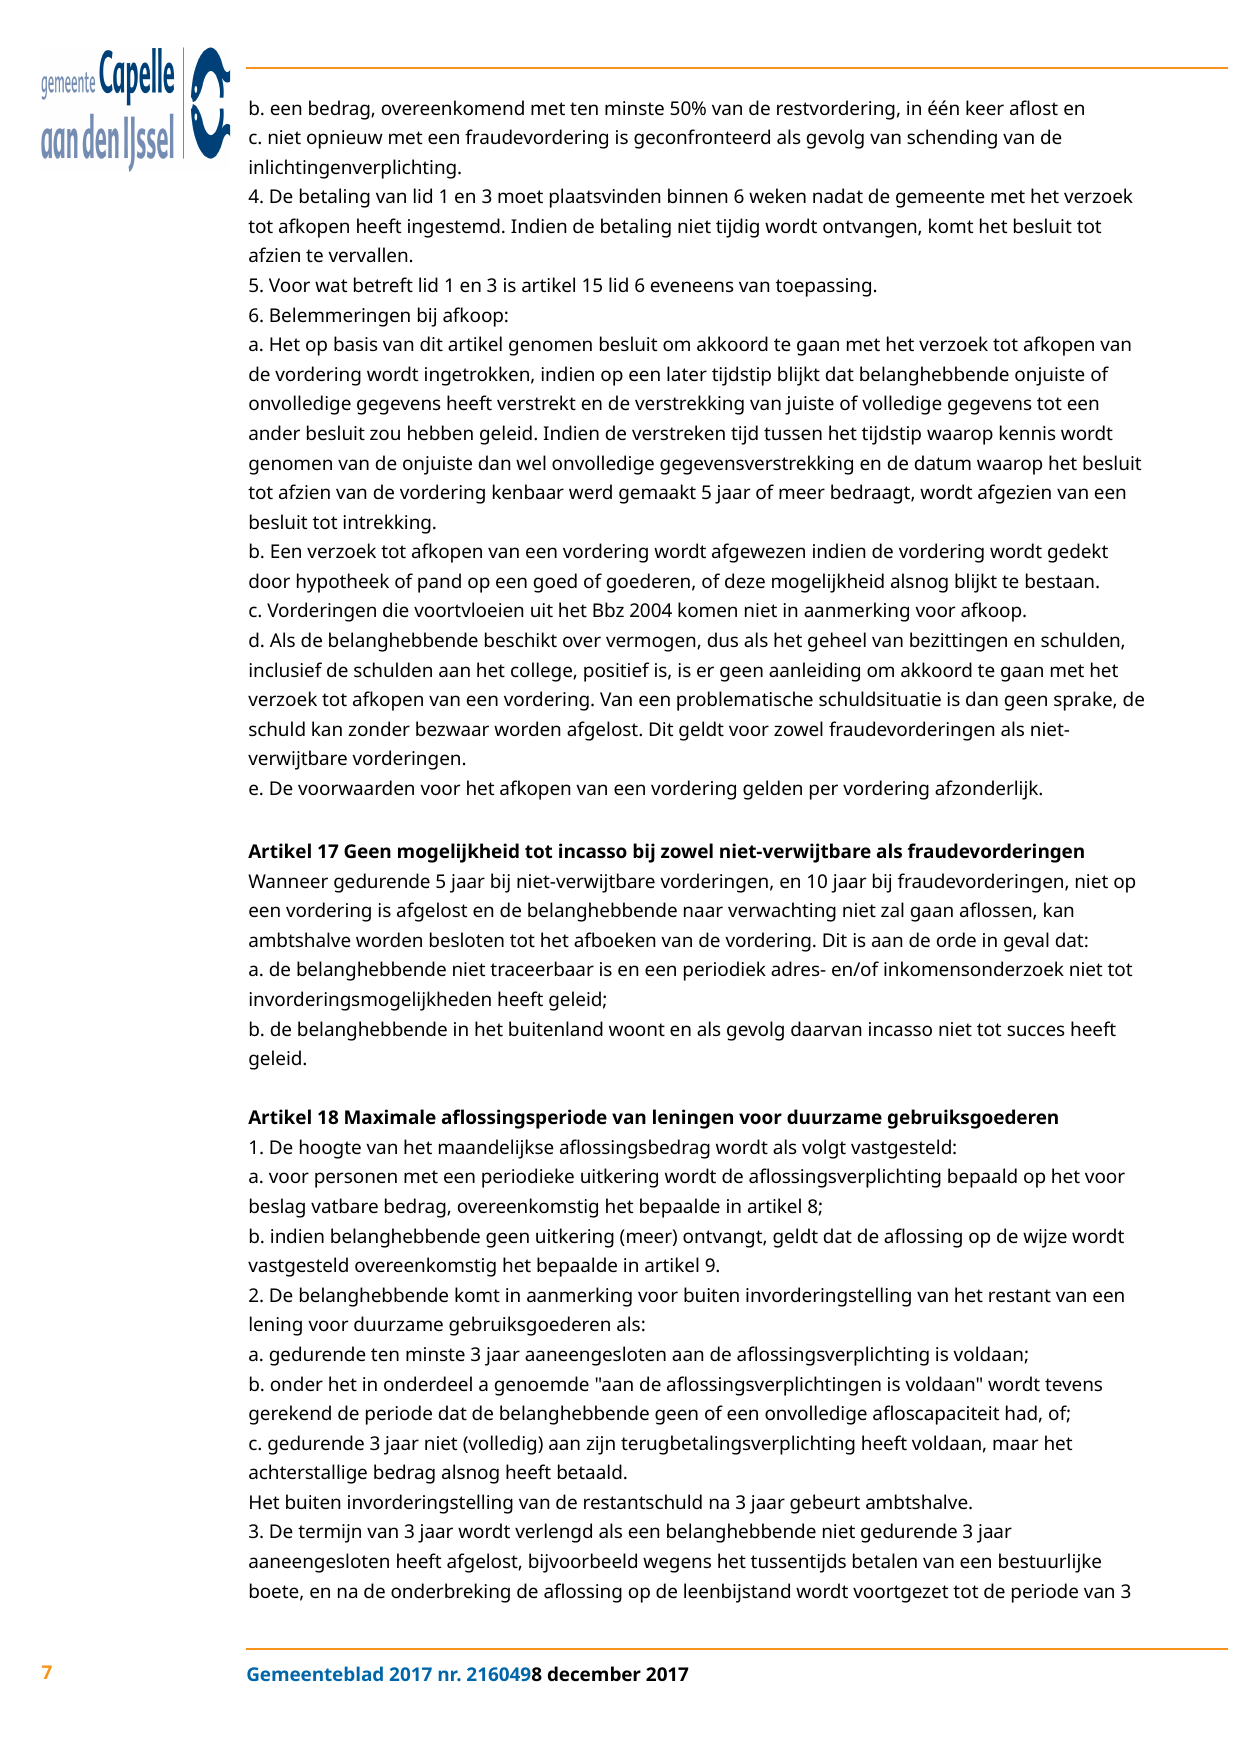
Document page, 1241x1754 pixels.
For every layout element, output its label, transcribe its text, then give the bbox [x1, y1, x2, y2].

text a. voor personen met een periodieke uitkering wordt de aflossingsverplichting bepaald op het voor beslag vatbare bedrag, overeenkomstig het bepaalde in artikel 8; [248, 1164, 1152, 1219]
text b. indien belanghebbende geen uitkering (meer) ontvangt, geldt dat de aflossing op de wijze wordt vastgesteld overeenkomstig het bepaalde in artikel 9. [248, 1223, 1152, 1278]
text b. Een verzoek tot afkopen van een vordering wordt afgewezen indien de vordering wordt gedekt door hypotheek of pand op een goed of goederen, of deze mogelijkheid alsnog blijkt te bestaan. [248, 538, 1152, 594]
text 5. Voor wat betreft lid 1 en 3 is artikel 15 lid 6 eveneens van toepassing. [248, 272, 1152, 298]
text Het buiten invorderingstelling van de restantschuld na 3 jaar gebeurt ambtshalve. [248, 1489, 1152, 1515]
text 3. De termijn van 3 jaar wordt verlengd als een belanghebbende niet gedurende 3 jaar aaneengesloten heeft afgelost, bijvoorbeeld wegens het tussentijds betalen van een bestuurlijke boete, en na de onderbreking de aflossing op de leenbijstand wordt voortgezet tot de periode van 3 [248, 1519, 1152, 1604]
text 4. De betaling van lid 1 en 3 moet plaatsvinden binnen 6 weken nadat de gemeente met het verzoek tot afkopen heeft ingestemd. Indien de betaling niet tijdig wordt ontvangen, komt het besluit tot afzien te vervallen. [248, 183, 1152, 268]
text a. de belanghebbende niet traceerbaar is en een periodiek adres- en/of inkomensonderzoek niet tot invorderingsmogelijkheden heeft geleid; [248, 957, 1152, 1012]
text d. Als de belanghebbende beschikt over vermogen, dus als het geheel van bezittingen en schulden, inclusief de schulden aan het college, positief is, is er geen aanleiding om akkoord te gaan met het verzoek tot afkopen van een vordering. Van een problematische schuldsituatie is dan geen sprake, de schuld kan zonder bezwaar worden afgelost. Dit geldt voor zowel fraudevorderingen als niet-verwijtbare vorderingen. [248, 627, 1152, 771]
text c. niet opnieuw met een fraudevordering is geconfronteerd als gevolg van schending van de inlichtingenverplichting. [248, 124, 1152, 180]
text Artikel 17 Geen mogelijkheid tot incasso bij zowel niet-verwijtbare als fraudevorderingen [248, 838, 1152, 864]
text c. Vorderingen die voortvloeien uit het Bbz 2004 komen niet in aanmerking voor afkoop. [248, 598, 1152, 623]
text a. Het op basis van dit artikel genomen besluit om akkoord te gaan met het verzoek tot afkopen van de vordering wordt ingetrokken, indien op een later tijdstip blijkt dat belanghebbende onjuiste of onvolledige gegevens heeft verstrekt en de verstrekking van juiste of volledige gegevens tot een ander besluit zou hebben geleid. Indien de verstreken tijd tussen het tijdstip waarop kennis wordt genomen van de onjuiste dan wel onvolledige gegevensverstrekking en de datum waarop het besluit tot afzien van de vordering kenbaar werd gemaakt 5 jaar of meer bedraagt, wordt afgezien van een besluit tot intrekking. [248, 331, 1152, 535]
text Wanneer gedurende 5 jaar bij niet-verwijtbare vorderingen, en 10 jaar bij fraudevorderingen, niet op een vordering is afgelost en de belanghebbende naar verwachting niet zal gaan aflossen, kan ambtshalve worden besloten tot het afboeken van de vordering. Dit is aan de orde in geval dat: [248, 868, 1152, 953]
text c. gedurende 3 jaar niet (volledig) aan zijn terugbetalingsverplichting heeft voldaan, maar het achterstallige bedrag alsnog heeft betaald. [248, 1430, 1152, 1485]
text b. een bedrag, overeenkomend met ten minste 50% van de restvordering, in één keer aflost en [248, 95, 1152, 121]
text Artikel 18 Maximale aflossingsperiode van leningen voor duurzame gebruiksgoederen [248, 1104, 1152, 1130]
text 1. De hoogte van het maandelijkse aflossingsbedrag wordt als volgt vastgesteld: [248, 1134, 1152, 1160]
text 2. De belanghebbende komt in aanmerking voor buiten invorderingstelling van het restant van een lening voor duurzame gebruiksgoederen als: [248, 1282, 1152, 1337]
text e. De voorwaarden voor het afkopen van een vordering gelden per vordering afzonderlijk. [248, 775, 1152, 801]
text b. de belanghebbende in het buitenland woont en als gevolg daarvan incasso niet tot succes heeft geleid. [248, 1016, 1152, 1071]
text b. onder het in onderdeel a genoemde "aan de aflossingsverplichtingen is voldaan" wordt tevens gerekend de periode dat de belanghebbende geen of een onvolledige afloscapaciteit had, of; [248, 1371, 1152, 1426]
text 6. Belemmeringen bij afkoop: [248, 302, 1152, 328]
picture [41, 47, 231, 172]
text a. gedurende ten minste 3 jaar aaneengesloten aan de aflossingsverplichting is voldaan; [248, 1341, 1152, 1367]
